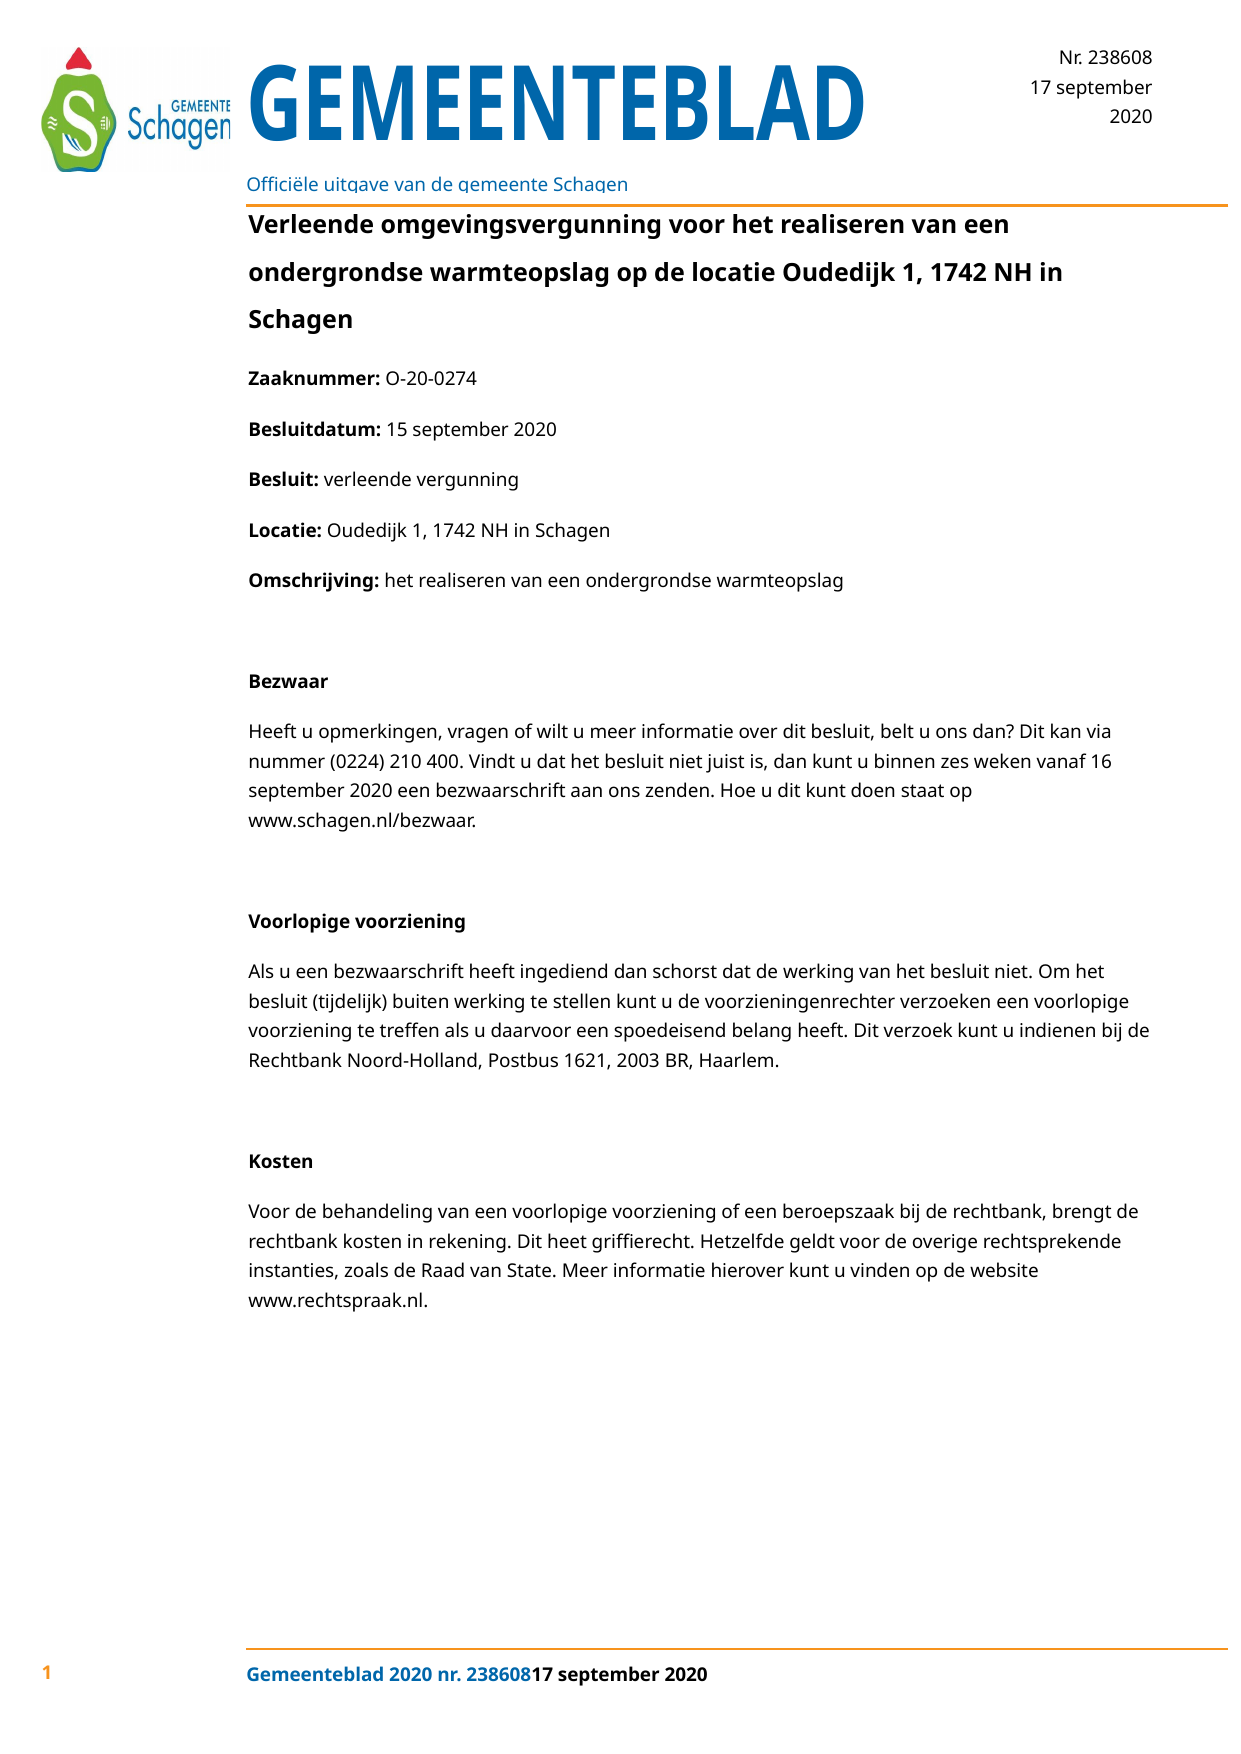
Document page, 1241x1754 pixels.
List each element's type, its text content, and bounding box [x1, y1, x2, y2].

text Besluit: verleende vergunning [248, 466, 1152, 492]
text Als u een bezwaarschrift heeft ingediend dan schorst dat de werking van het besluit niet. Om het besluit (tijdelijk) buiten werking te stellen kunt u de voorzieningenrechter verzoeken een voorlopige voorziening te treffen als u daarvoor een spoedeisend belang heeft. Dit verzoek kunt u indienen bij de Rechtbank Noord-Holland, Postbus 1621, 2003 BR, Haarlem. [248, 958, 1152, 1073]
text Voor de behandeling van een voorlopige voorziening of een beroepszaak bij de rechtbank, brengt de rechtbank kosten in rekening. Dit heet griffierecht. Hetzelfde geldt voor de overige rechtsprekende instanties, zoals de Raad van State. Meer informatie hierover kunt u vinden op de website www.rechtspraak.nl. [248, 1198, 1152, 1313]
text Omschrijving: het realiseren van een ondergrondse warmteopslag [248, 567, 1152, 593]
text Verleende omgevingsvergunning voor het realiseren van een ondergrondse warmteopslag op de locatie Oudedijk 1, 1742 NH in Schagen [248, 207, 1152, 336]
picture [41, 47, 231, 172]
text Voorlopige voorziening [248, 908, 1152, 934]
text Besluitdatum: 15 september 2020 [248, 416, 1152, 442]
text Zaaknummer: O-20-0274 [248, 366, 1152, 391]
text Locatie: Oudedijk 1, 1742 NH in Schagen [248, 517, 1152, 542]
text Bezwaar [248, 668, 1152, 694]
text Heeft u opmerkingen, vragen of wilt u meer informatie over dit besluit, belt u ons dan? Dit kan via nummer (0224) 210 400. Vindt u dat het besluit niet juist is, dan kunt u binnen zes weken vanaf 16 september 2020 een bezwaarschrift aan ons zenden. Hoe u dit kunt doen staat op www.schagen.nl/bezwaar. [248, 718, 1152, 833]
text Kosten [248, 1148, 1152, 1174]
